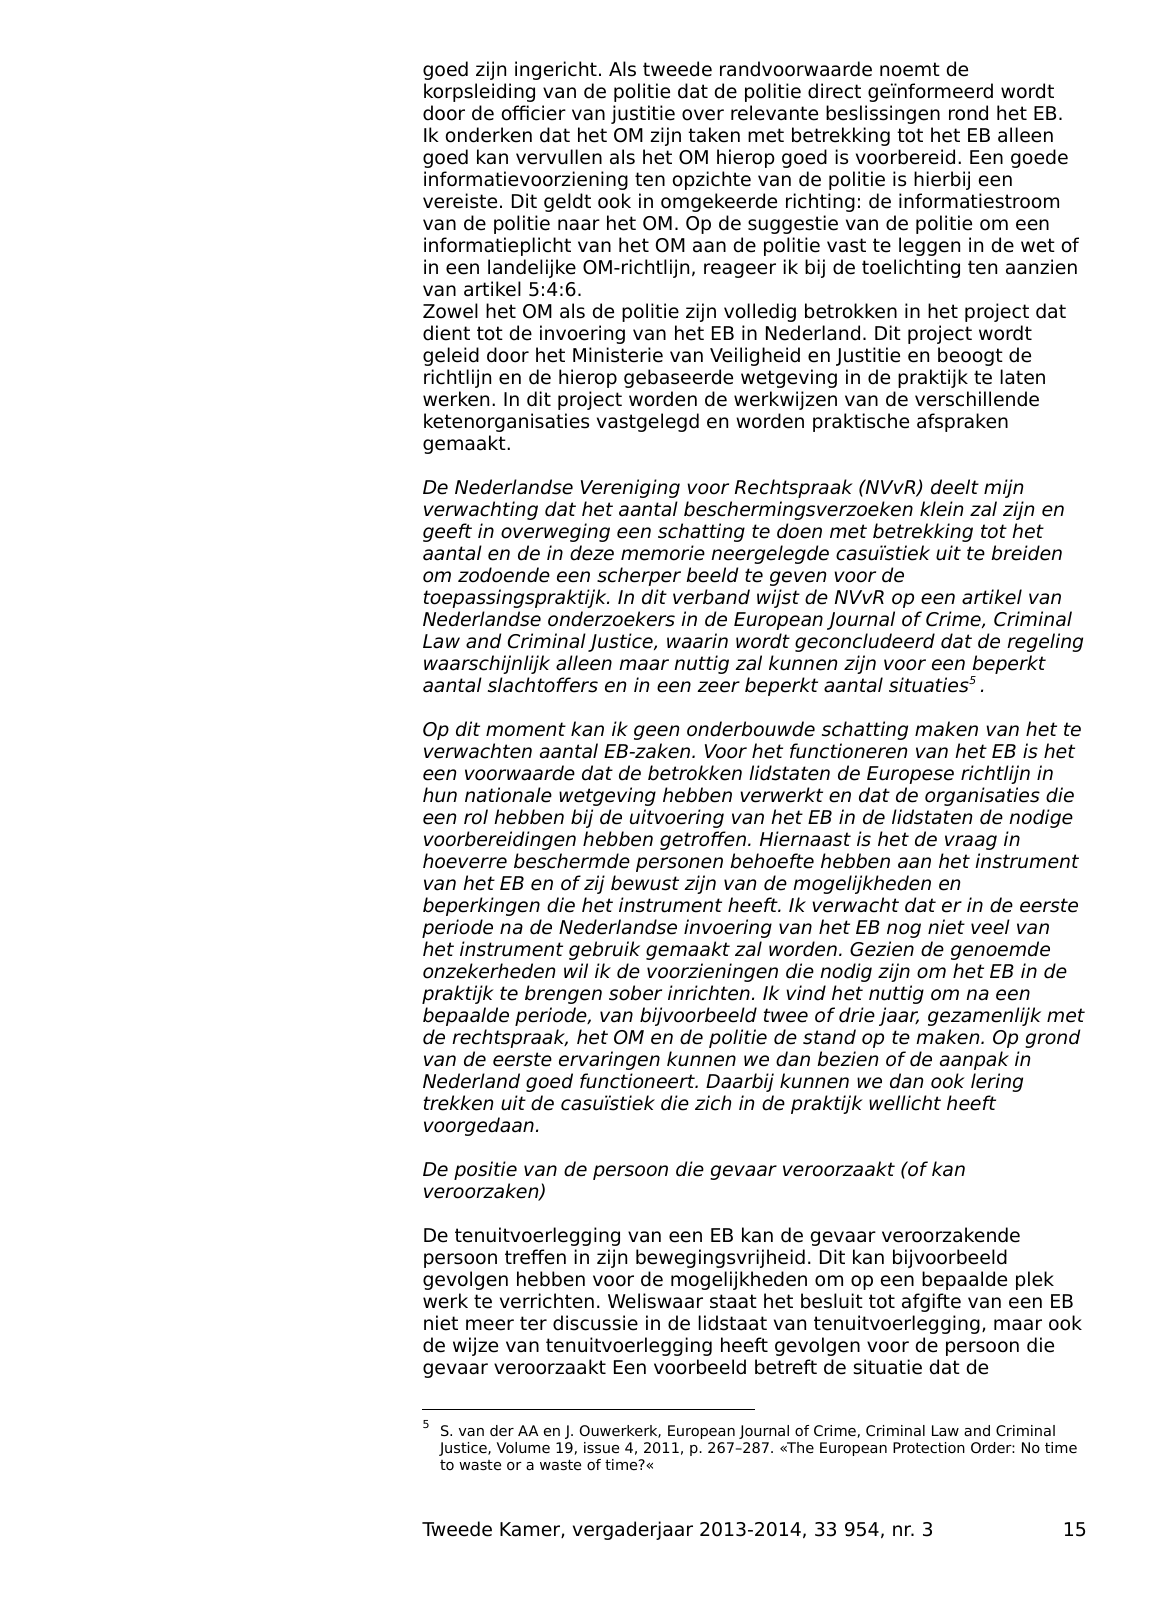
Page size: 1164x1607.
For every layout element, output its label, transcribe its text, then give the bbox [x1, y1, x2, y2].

subtitle De positie van de persoon die gevaar veroorzaakt (of kan veroorzaken) [422, 1159, 1087, 1203]
text Zowel het OM als de politie zijn volledig betrokken in het project dat dient tot de invoering van het EB in Nederland. Dit project wordt geleid door het Ministerie van Veiligheid en Justitie en beoogt de richtlijn en de hierop gebaseerde wetgeving in de praktijk te laten werken. In dit project worden de werkwijzen van de verschillende ketenorganisaties vastgelegd en worden praktische afspraken gemaakt. [422, 301, 1087, 455]
text S. van der AA en J. Ouwerkerk, European Journal of Crime, Criminal Law and Criminal Justice, Volume 19, issue 4, 2011, p. 267–287. «The European Protection Order: No time to waste or a waste of time?« [422, 1418, 1087, 1474]
text Ik onderken dat het OM zijn taken met betrekking tot het EB alleen goed kan vervullen als het OM hierop goed is voorbereid. Een goede informatievoorziening ten opzichte van de politie is hierbij een vereiste. Dit geldt ook in omgekeerde richting: de informatiestroom van de politie naar het OM. Op de suggestie van de politie om een informatieplicht van het OM aan de politie vast te leggen in de wet of in een landelijke OM-richtlijn, reageer ik bij de toelichting ten aanzien van artikel 5:4:6. [422, 125, 1087, 301]
text goed zijn ingericht. Als tweede randvoorwaarde noemt de korpsleiding van de politie dat de politie direct geïnformeerd wordt door de officier van justitie over relevante beslissingen rond het EB. [422, 59, 1087, 125]
text De tenuitvoerlegging van een EB kan de gevaar veroorzakende persoon treffen in zijn bewegingsvrijheid. Dit kan bijvoorbeeld gevolgen hebben voor de mogelijkheden om op een bepaalde plek werk te verrichten. Weliswaar staat het besluit tot afgifte van een EB niet meer ter discussie in de lidstaat van tenuitvoerlegging, maar ook de wijze van tenuitvoerlegging heeft gevolgen voor de persoon die gevaar veroorzaakt Een voorbeeld betreft de situatie dat de [422, 1225, 1087, 1379]
text Op dit moment kan ik geen onderbouwde schatting maken van het te verwachten aantal EB-zaken. Voor het functioneren van het EB is het een voorwaarde dat de betrokken lidstaten de Europese richtlijn in hun nationale wetgeving hebben verwerkt en dat de organisaties die een rol hebben bij de uitvoering van het EB in de lidstaten de nodige voorbereidingen hebben getroffen. Hiernaast is het de vraag in hoeverre beschermde personen behoefte hebben aan het instrument van het EB en of zij bewust zijn van de mogelijkheden en beperkingen die het instrument heeft. Ik verwacht dat er in de eerste periode na de Nederlandse invoering van het EB nog niet veel van het instrument gebruik gemaakt zal worden. Gezien de genoemde onzekerheden wil ik de voorzieningen die nodig zijn om het EB in de praktijk te brengen sober inrichten. Ik vind het nuttig om na een bepaalde periode, van bijvoorbeeld twee of drie jaar, gezamenlijk met de rechtspraak, het OM en de politie de stand op te maken. Op grond van de eerste ervaringen kunnen we dan bezien of de aanpak in Nederland goed functioneert. Daarbij kunnen we dan ook lering trekken uit de casuïstiek die zich in de praktijk wellicht heeft voorgedaan. [422, 719, 1087, 1136]
text De Nederlandse Vereniging voor Rechtspraak (NVvR) deelt mijn verwachting dat het aantal beschermingsverzoeken klein zal zijn en geeft in overweging een schatting te doen met betrekking tot het aantal en de in deze memorie neergelegde casuïstiek uit te breiden om zodoende een scherper beeld te geven voor de toepassingspraktijk. In dit verband wijst de NVvR op een artikel van Nederlandse onderzoekers in de European Journal of Crime, Criminal Law and Criminal Justice, waarin wordt geconcludeerd dat de regeling waarschijnlijk alleen maar nuttig zal kunnen zijn voor een beperkt aantal slachtoffers en in een zeer beperkt aantal situaties. [422, 477, 1087, 697]
